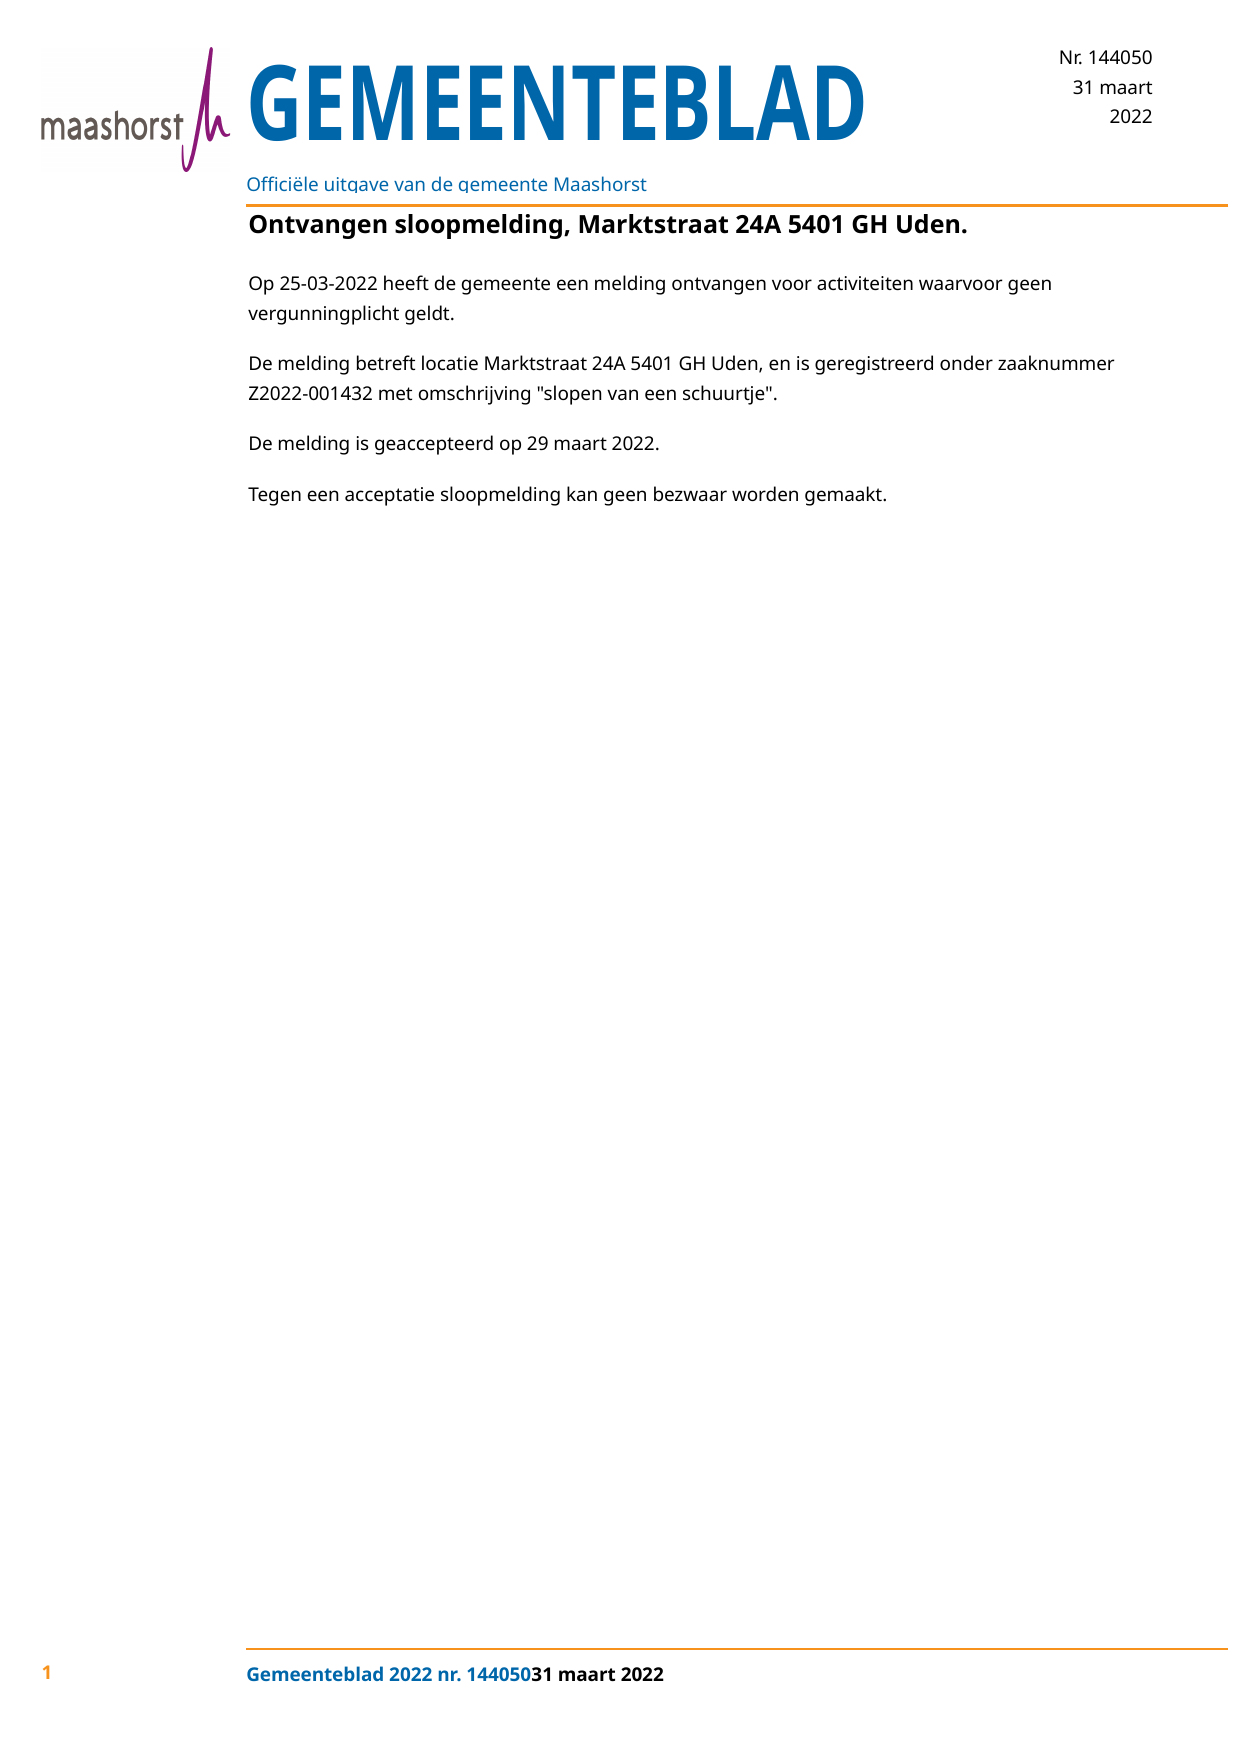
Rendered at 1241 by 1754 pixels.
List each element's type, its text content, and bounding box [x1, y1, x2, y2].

text Op 25-03-2022 heeft de gemeente een melding ontvangen voor activiteiten waarvoor geen vergunningplicht geldt. [248, 270, 1152, 326]
text Ontvangen sloopmelding, Marktstraat 24A 5401 GH Uden. [248, 207, 1152, 241]
text Tegen een acceptatie sloopmelding kan geen bezwaar worden gemaakt. [248, 481, 1152, 506]
text De melding is geaccepteerd op 29 maart 2022. [248, 430, 1152, 456]
text De melding betreft locatie Marktstraat 24A 5401 GH Uden, en is geregistreerd onder zaaknummer Z2022-001432 met omschrijving "slopen van een schuurtje". [248, 350, 1152, 406]
picture [41, 47, 231, 172]
